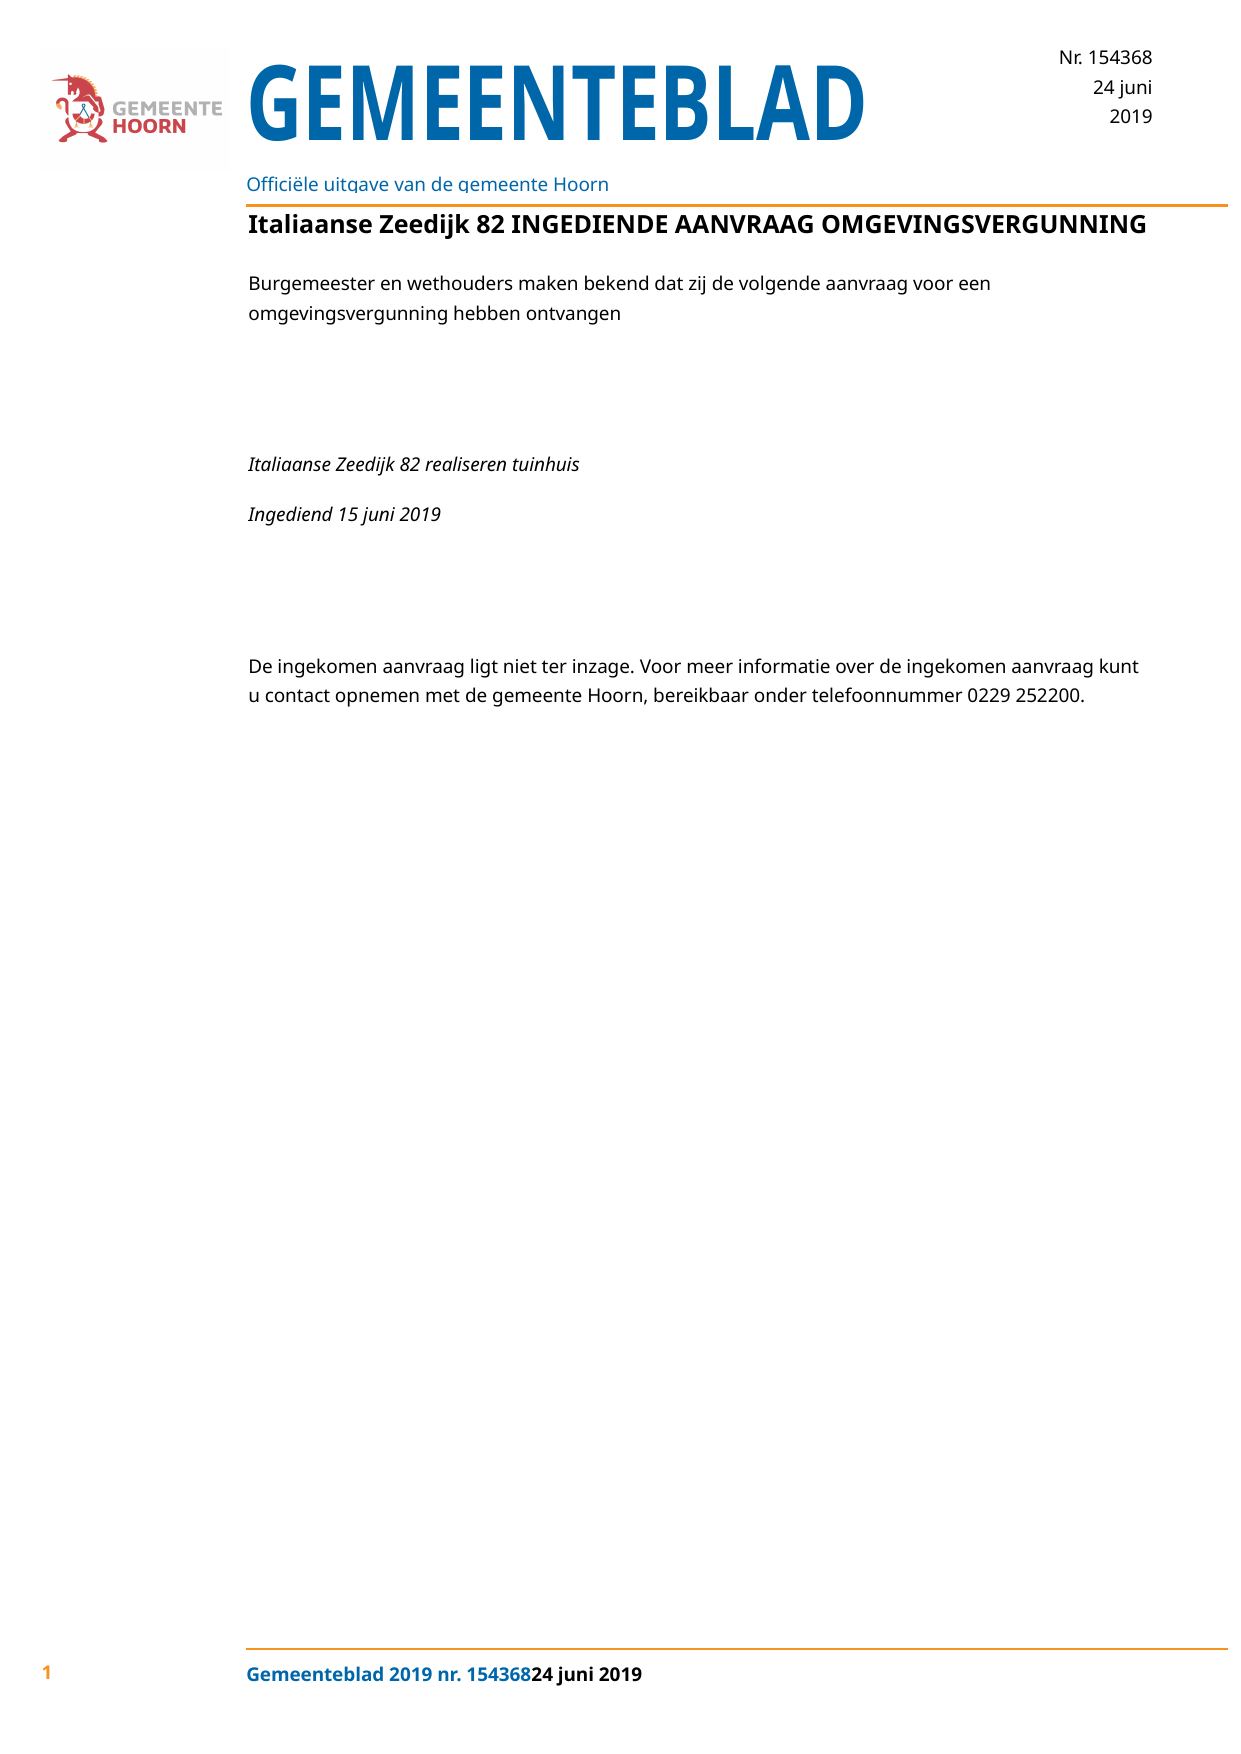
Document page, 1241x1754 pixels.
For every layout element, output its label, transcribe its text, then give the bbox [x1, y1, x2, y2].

text Burgemeester en wethouders maken bekend dat zij de volgende aanvraag voor een omgevingsvergunning hebben ontvangen [248, 270, 1152, 326]
text De ingekomen aanvraag ligt niet ter inzage. Voor meer informatie over de ingekomen aanvraag kunt u contact opnemen met de gemeente Hoorn, bereikbaar onder telefoonnummer 0229 252200. [248, 653, 1152, 708]
text Italiaanse Zeedijk 82 realiseren tuinhuis [248, 451, 1152, 477]
picture [41, 47, 231, 172]
text Italiaanse Zeedijk 82 INGEDIENDE AANVRAAG OMGEVINGSVERGUNNING [248, 207, 1152, 241]
text Ingediend 15 juni 2019 [248, 502, 1152, 527]
